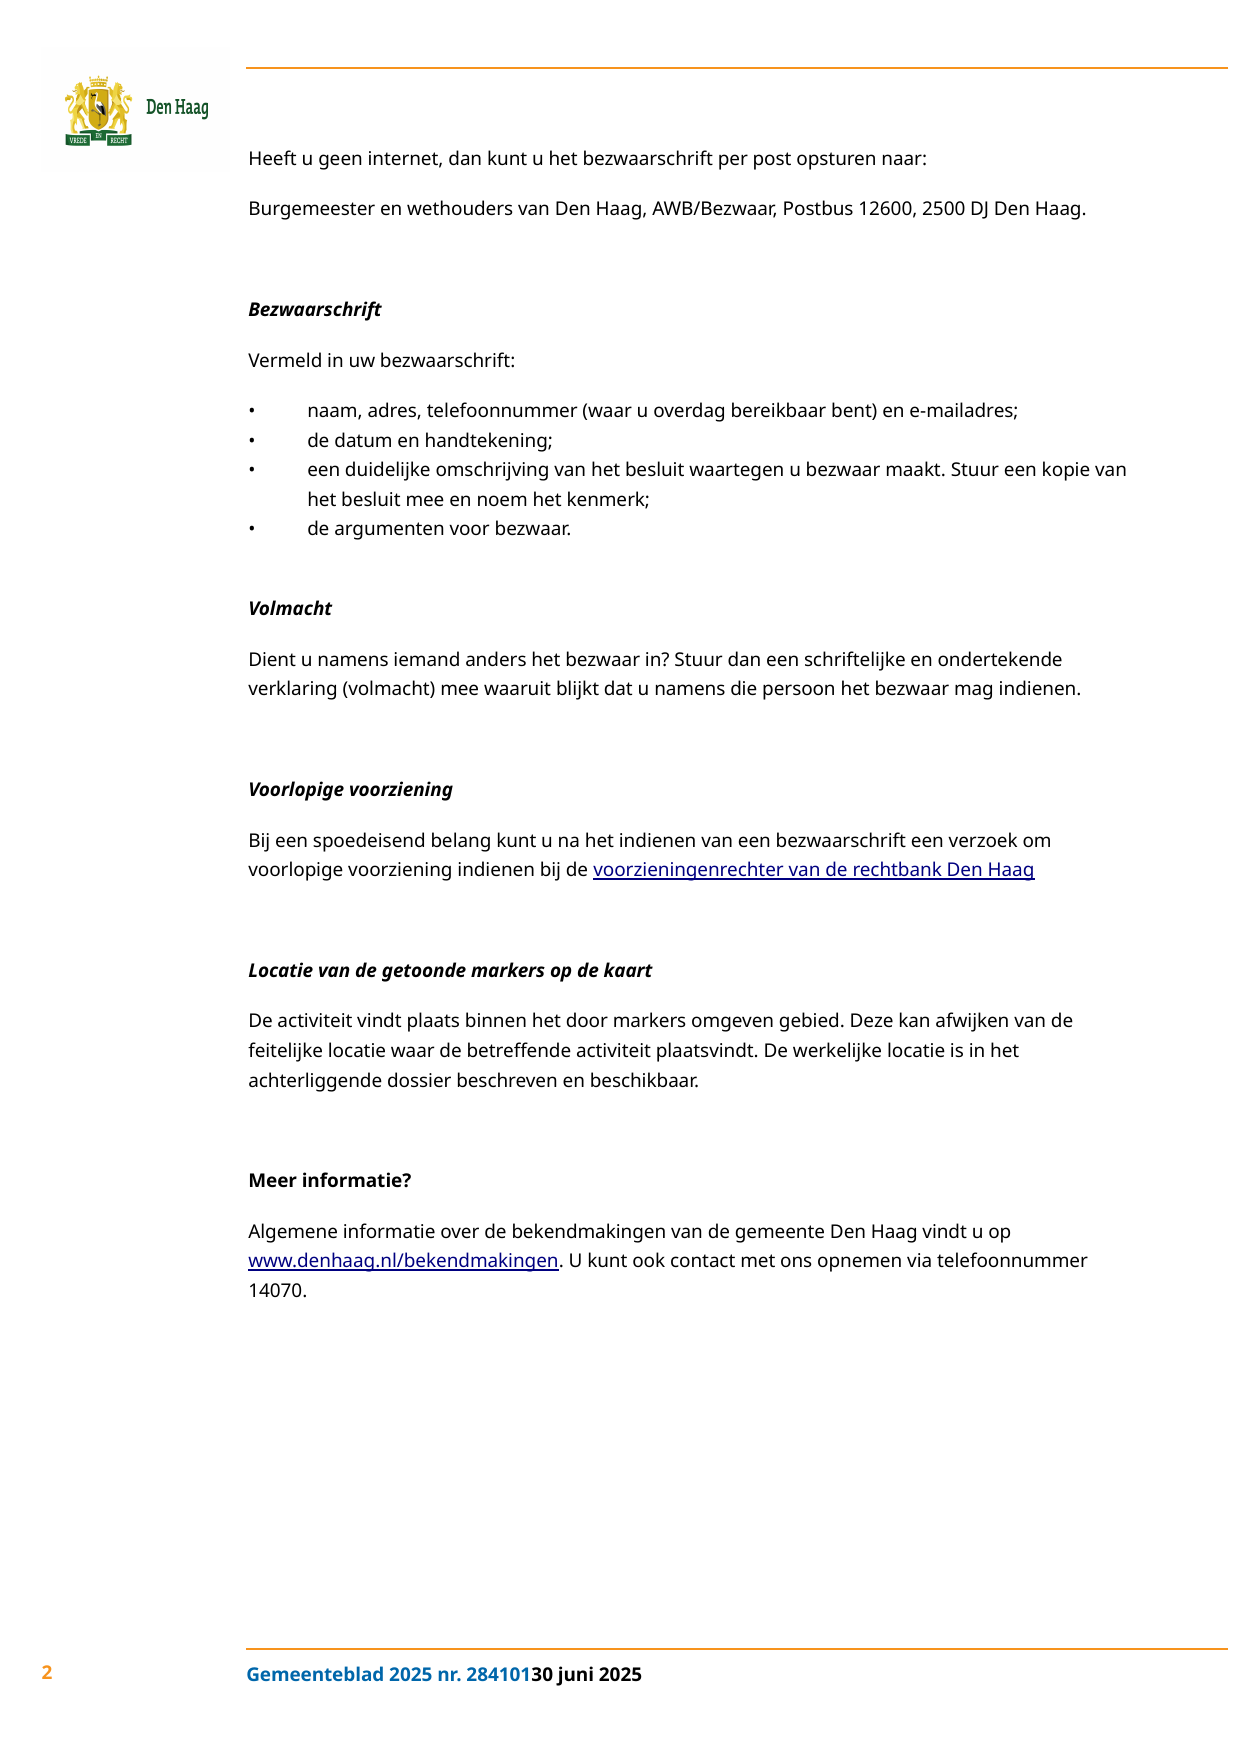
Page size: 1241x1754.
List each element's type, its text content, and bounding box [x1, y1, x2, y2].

list een duidelijke omschrijving van het besluit waartegen u bezwaar maakt. Stuur een kopie van het besluit mee en noem het kenmerk; [248, 456, 1152, 512]
text Heeft u geen internet, dan kunt u het bezwaarschrift per post opsturen naar: [248, 145, 1152, 171]
text De activiteit vindt plaats binnen het door markers omgeven gebied. Deze kan afwijken van de feitelijke locatie waar de betreffende activiteit plaatsvindt. De werkelijke locatie is in het achterliggende dossier beschreven en beschikbaar. [248, 1008, 1152, 1093]
text Meer informatie? [248, 1168, 1152, 1193]
text Vermeld in uw bezwaarschrift: [248, 347, 1152, 373]
list de argumenten voor bezwaar. [248, 516, 1152, 541]
text Bezwaarschrift [248, 296, 1152, 322]
list de datum en handtekening; [248, 427, 1152, 453]
picture [41, 47, 231, 172]
text Voorlopige voorziening [248, 776, 1152, 802]
list naam, adres, telefoonnummer (waar u overdag bereikbaar bent) en e-mailadres; [248, 397, 1152, 423]
text Dient u namens iemand anders het bezwaar in? Stuur dan een schriftelijke en ondertekende verklaring (volmacht) mee waaruit blijkt dat u namens die persoon het bezwaar mag indienen. [248, 646, 1152, 701]
text Burgemeester en wethouders van Den Haag, AWB/Bezwaar, Postbus 12600, 2500 DJ Den Haag. [248, 196, 1152, 221]
text Bij een spoedeisend belang kunt u na het indienen van een bezwaarschrift een verzoek om voorlopige voorziening indienen bij de voorzieningenrechter van de rechtbank Den Haag [248, 827, 1152, 882]
text Locatie van de getoonde markers op de kaart [248, 957, 1152, 983]
text Volmacht [248, 596, 1152, 621]
text Algemene informatie over de bekendmakingen van de gemeente Den Haag vindt u op www.denhaag.nl/bekendmakingen. U kunt ook contact met ons opnemen via telefoonnummer 14070. [248, 1218, 1152, 1303]
